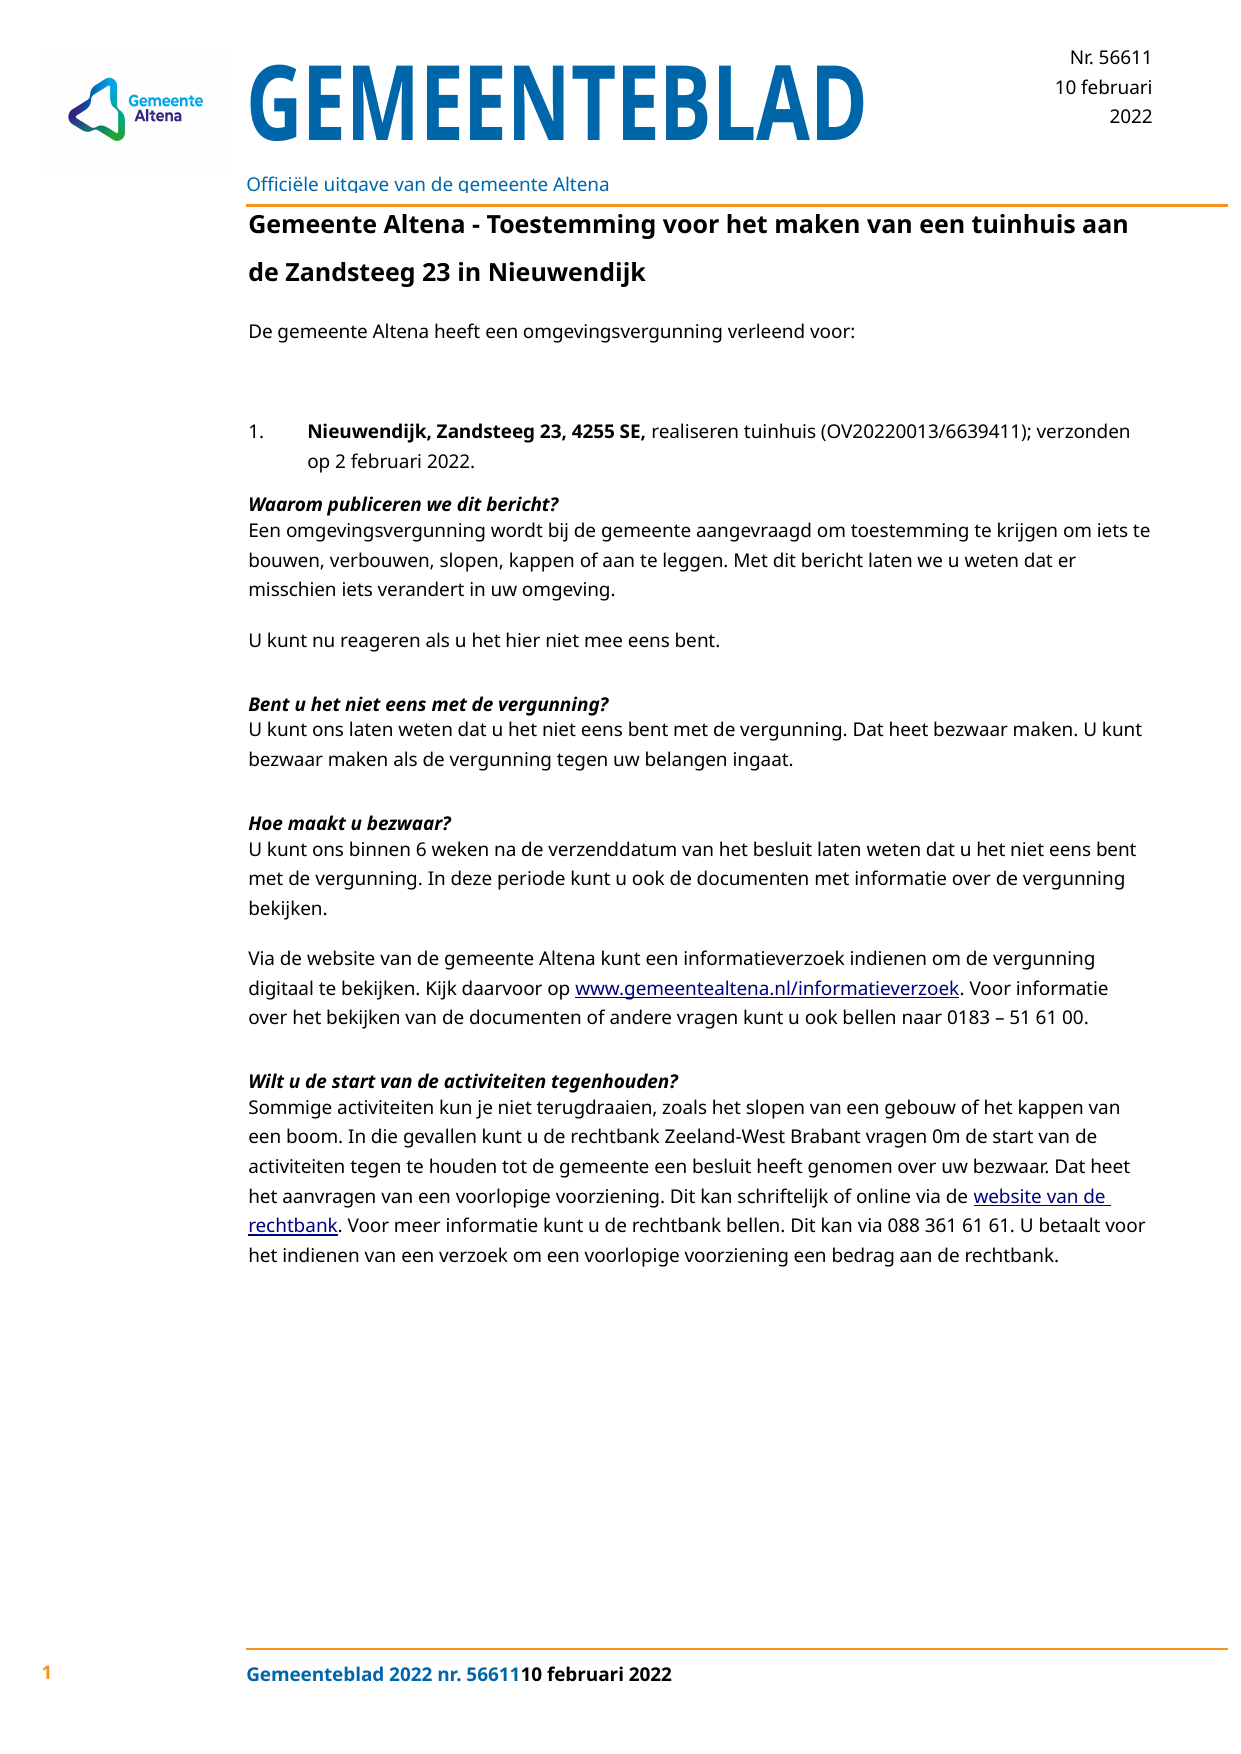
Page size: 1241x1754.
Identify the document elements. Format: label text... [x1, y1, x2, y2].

list Nieuwendijk, Zandsteeg 23, 4255 SE, realiseren tuinhuis (OV20220013/6639411); verzonden op 2 februari 2022. [248, 419, 1152, 474]
text U kunt ons laten weten dat u het niet eens bent met de vergunning. Dat heet bezwaar maken. U kunt bezwaar maken als de vergunning tegen uw belangen ingaat. [248, 716, 1152, 772]
text Bent u het niet eens met de vergunning? [248, 691, 1152, 716]
text Gemeente Altena - Toestemming voor het maken van een tuinhuis aan de Zandsteeg 23 in Nieuwendijk [248, 207, 1152, 288]
text Wilt u de start van de activiteiten tegenhouden? [248, 1068, 1152, 1094]
text U kunt ons binnen 6 weken na de verzenddatum van het besluit laten weten dat u het niet eens bent met de vergunning. In deze periode kunt u ook de documenten met informatie over de vergunning bekijken. [248, 836, 1152, 921]
text Via de website van de gemeente Altena kunt een informatieverzoek indienen om de vergunning digitaal te bekijken. Kijk daarvoor op www.gemeentealtena.nl/informatieverzoek. Voor informatie over het bekijken van de documenten of andere vragen kunt u ook bellen naar 0183 – 51 61 00. [248, 945, 1152, 1030]
text U kunt nu reageren als u het hier niet mee eens bent. [248, 627, 1152, 652]
text Sommige activiteiten kun je niet terugdraaien, zoals het slopen van een gebouw of het kappen van een boom. In die gevallen kunt u de rechtbank Zeeland-West Brabant vragen 0m de start van de activiteiten tegen te houden tot de gemeente een besluit heeft genomen over uw bezwaar. Dat heet het aanvragen van een voorlopige voorziening. Dit kan schriftelijk of online via de website van de rechtbank. Voor meer informatie kunt u de rechtbank bellen. Dit kan via 088 361 61 61. U betaalt voor het indienen van een verzoek om een voorlopige voorziening een bedrag aan de rechtbank. [248, 1094, 1152, 1268]
text Hoe maakt u bezwaar? [248, 810, 1152, 836]
picture [41, 47, 231, 172]
text Een omgevingsvergunning wordt bij de gemeente aangevraagd om toestemming te krijgen om iets te bouwen, verbouwen, slopen, kappen of aan te leggen. Met dit bericht laten we u weten dat er misschien iets verandert in uw omgeving. [248, 517, 1152, 602]
text De gemeente Altena heeft een omgevingsvergunning verleend voor: [248, 318, 1152, 344]
text Waarom publiceren we dit bericht? [248, 491, 1152, 517]
